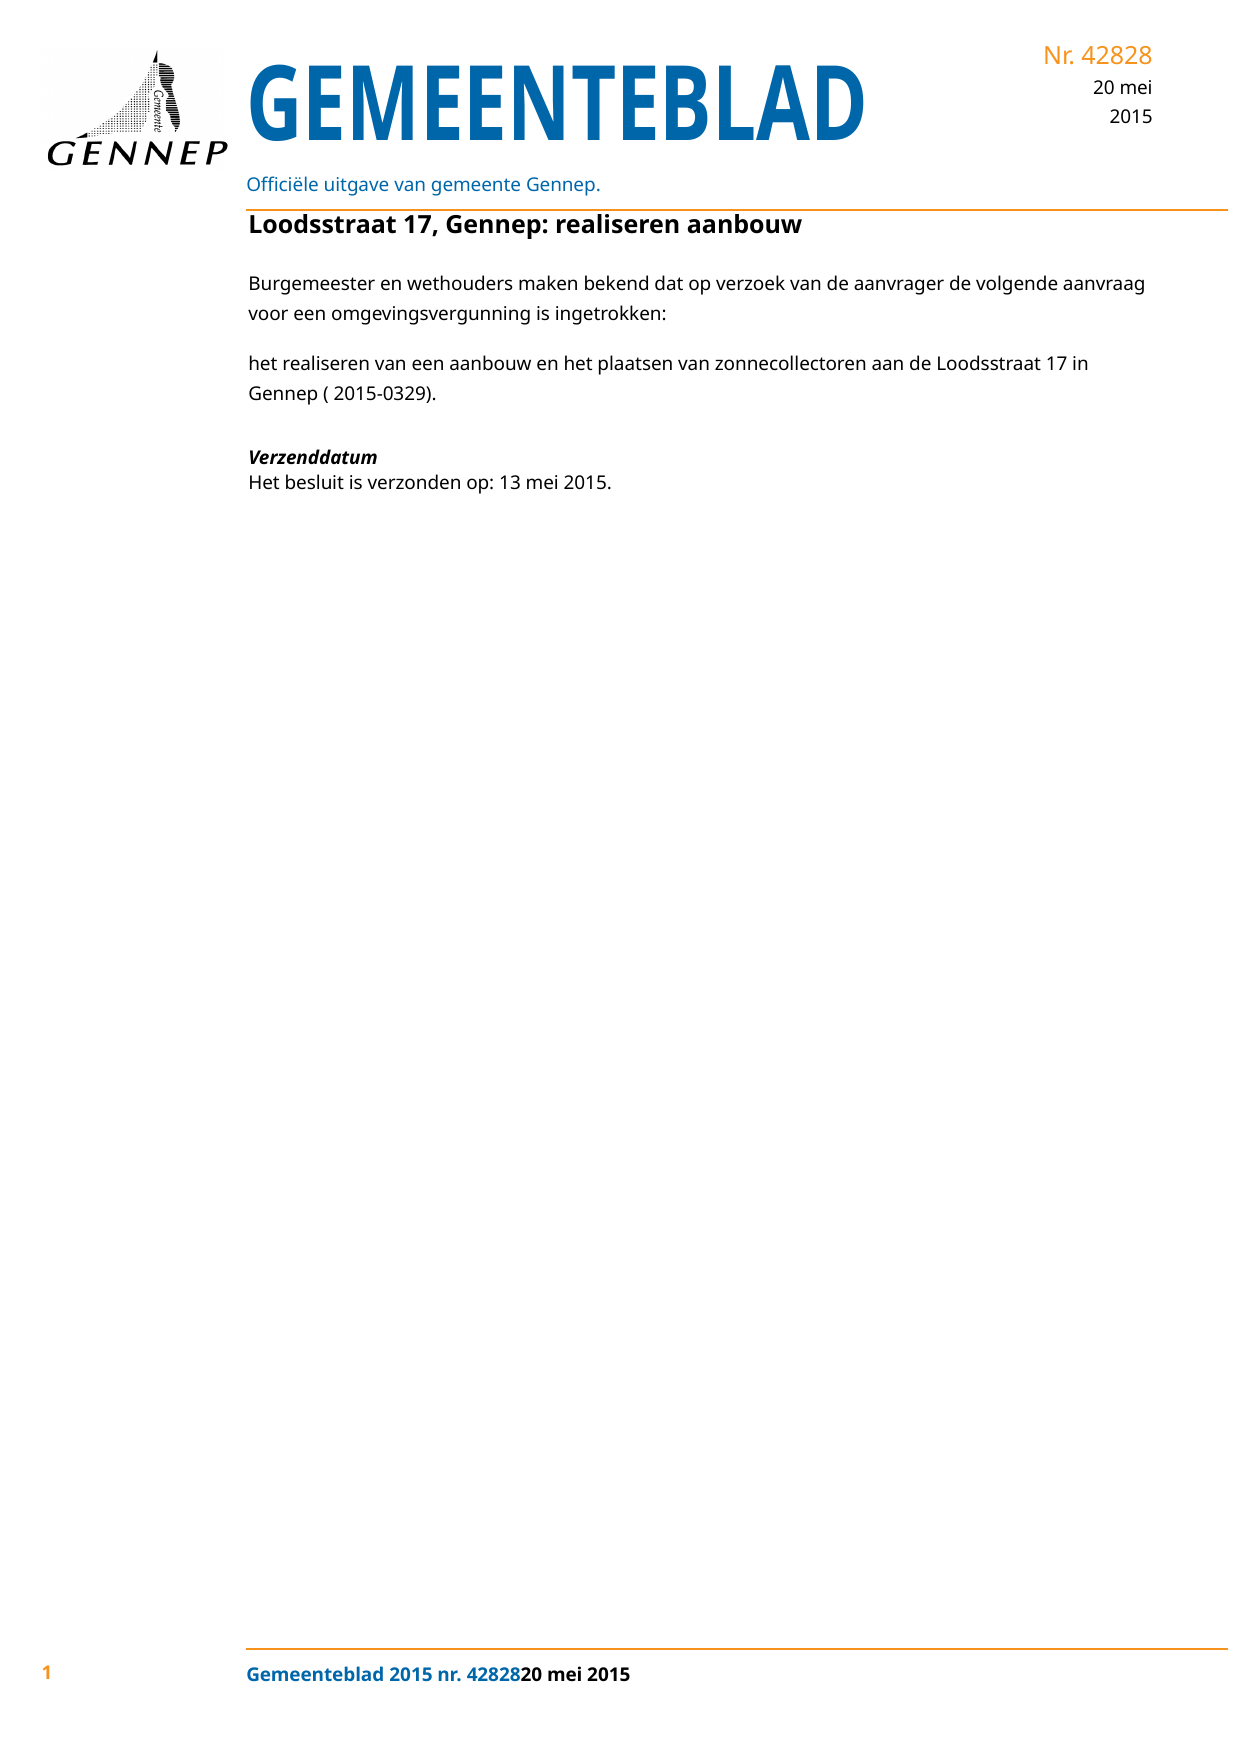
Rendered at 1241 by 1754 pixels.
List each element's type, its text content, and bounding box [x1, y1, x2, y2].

text Verzenddatum [248, 444, 1152, 469]
picture [41, 47, 231, 172]
text Burgemeester en wethouders maken bekend dat op verzoek van de aanvrager de volgende aanvraag voor een omgevingsvergunning is ingetrokken: [248, 270, 1152, 326]
text het realiseren van een aanbouw en het plaatsen van zonnecollectoren aan de Loodsstraat 17 in Gennep ( 2015-0329). [248, 350, 1152, 406]
text Het besluit is verzonden op: 13 mei 2015. [248, 469, 1152, 495]
text Loodsstraat 17, Gennep: realiseren aanbouw [248, 211, 1152, 241]
